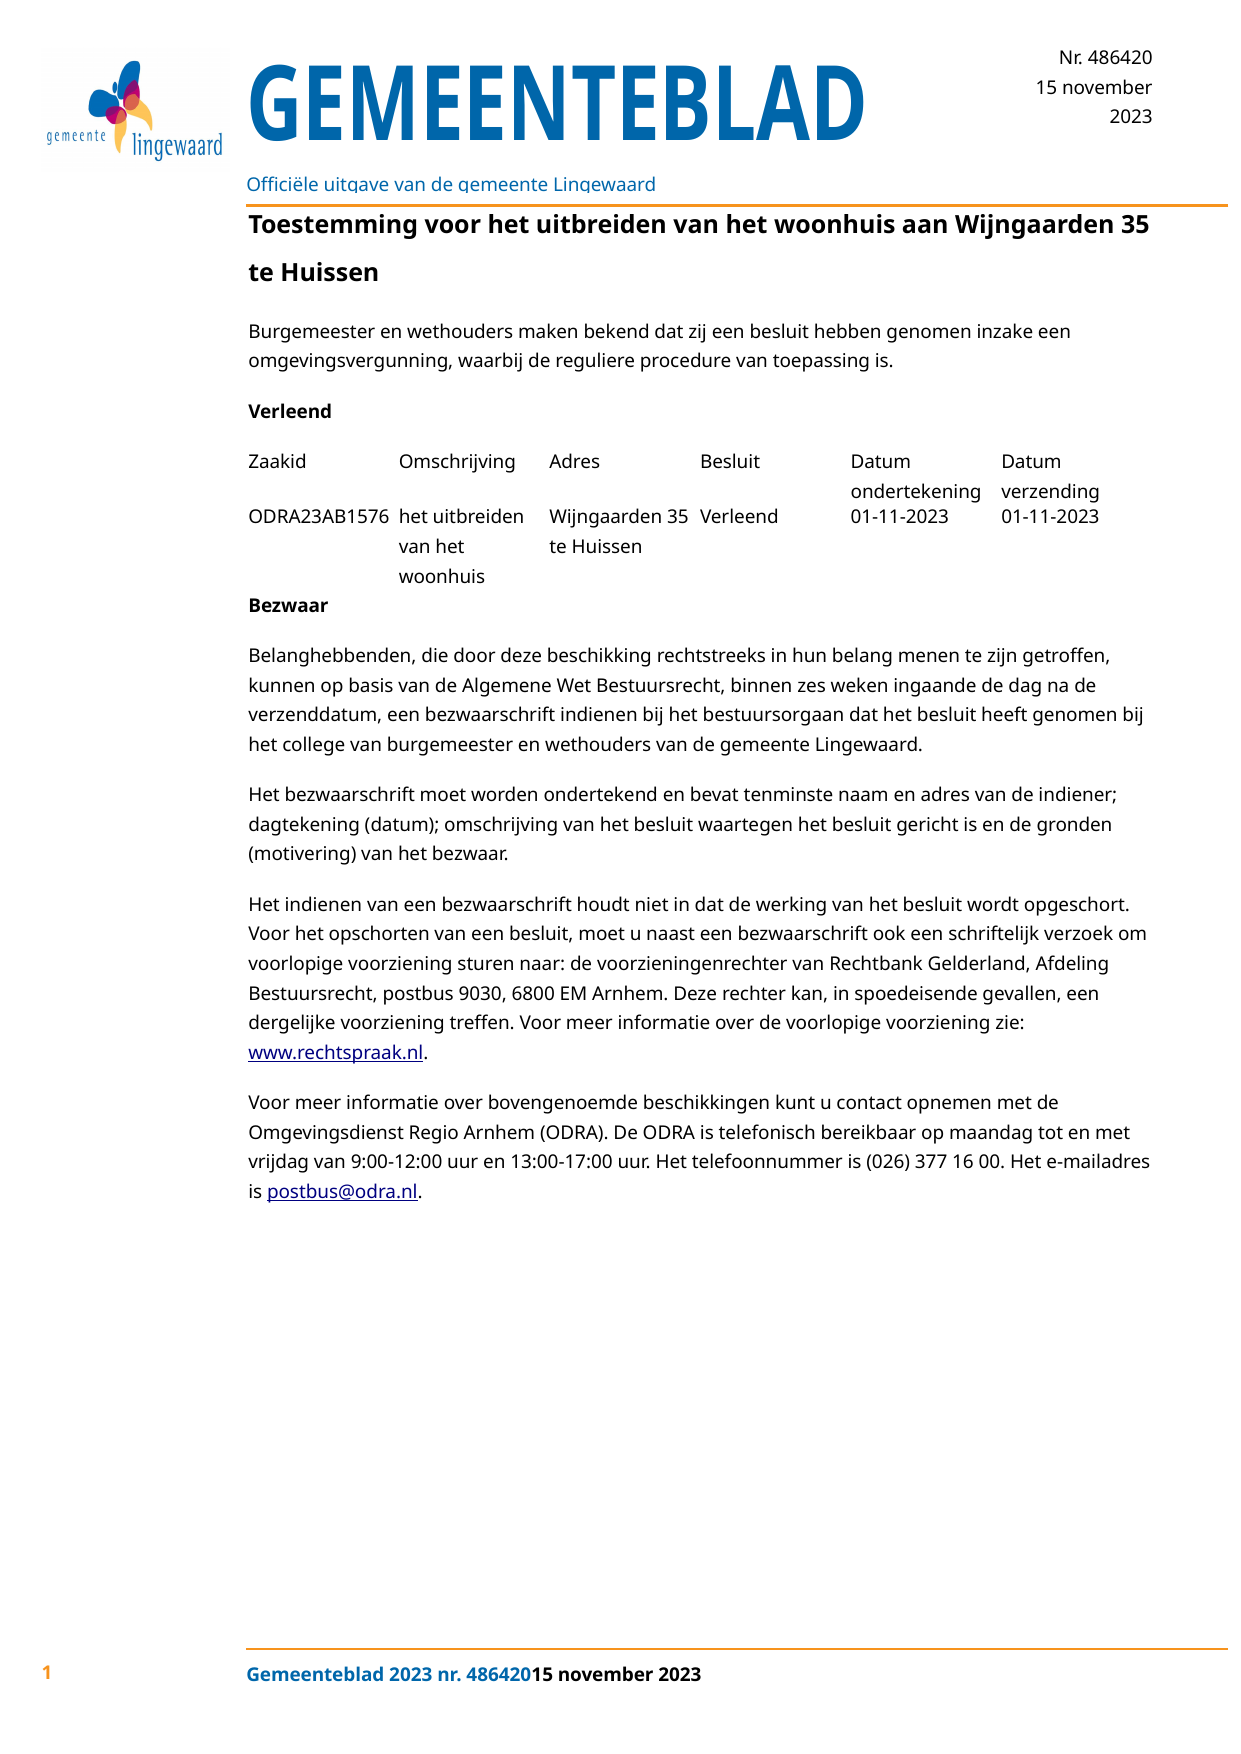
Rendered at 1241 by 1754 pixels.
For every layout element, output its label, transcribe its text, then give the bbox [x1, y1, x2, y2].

table_cell 01-11-2023 [850, 504, 1001, 589]
text Het indienen van een bezwaarschrift houdt niet in dat de werking van het besluit wordt opgeschort. Voor het opschorten van een besluit, moet u naast een bezwaarschrift ook een schriftelijk verzoek om voorlopige voorziening sturen naar: de voorzieningenrechter van Rechtbank Gelderland, Afdeling Bestuursrecht, postbus 9030, 6800 EM Arnhem. Deze rechter kan, in spoedeisende gevallen, een dergelijke voorziening treffen. Voor meer informatie over de voorlopige voorziening zie: www.rechtspraak.nl. [248, 891, 1152, 1065]
text Bezwaar [248, 592, 1152, 618]
table_header Zaakid [248, 449, 398, 504]
picture [41, 47, 231, 172]
text Verleend [248, 398, 1152, 424]
text Voor meer informatie over bovengenoemde beschikkingen kunt u contact opnemen met de Omgevingsdienst Regio Arnhem (ODRA). De ODRA is telefonisch bereikbaar op maandag tot en met vrijdag van 9:00-12:00 uur en 13:00-17:00 uur. Het telefoonnummer is (026) 377 16 00. Het e-mailadres is postbus@odra.nl. [248, 1089, 1152, 1204]
table_header Datum ondertekening [850, 449, 1001, 504]
table_cell Verleend [700, 504, 850, 589]
text Het bezwaarschrift moet worden ondertekend en bevat tenminste naam en adres van de indiener; dagtekening (datum); omschrijving van het besluit waartegen het besluit gericht is en de gronden (motivering) van het bezwaar. [248, 781, 1152, 866]
table_cell het uitbreiden van het woonhuis [399, 504, 549, 589]
table_header Omschrijving [399, 449, 549, 504]
table_header Adres [549, 449, 700, 504]
text Burgemeester en wethouders maken bekend dat zij een besluit hebben genomen inzake een omgevingsvergunning, waarbij de reguliere procedure van toepassing is. [248, 318, 1152, 373]
table_header Datum verzending [1001, 449, 1152, 504]
table_header Besluit [700, 449, 850, 504]
table_cell ODRA23AB1576 [248, 504, 398, 589]
text Toestemming voor het uitbreiden van het woonhuis aan Wijngaarden 35 te Huissen [248, 207, 1152, 288]
table_cell Wijngaarden 35 te Huissen [549, 504, 700, 589]
table_cell 01-11-2023 [1001, 504, 1152, 589]
text Belanghebbenden, die door deze beschikking rechtstreeks in hun belang menen te zijn getroffen, kunnen op basis van de Algemene Wet Bestuursrecht, binnen zes weken ingaande de dag na de verzenddatum, een bezwaarschrift indienen bij het bestuursorgaan dat het besluit heeft genomen bij het college van burgemeester en wethouders van de gemeente Lingewaard. [248, 642, 1152, 757]
